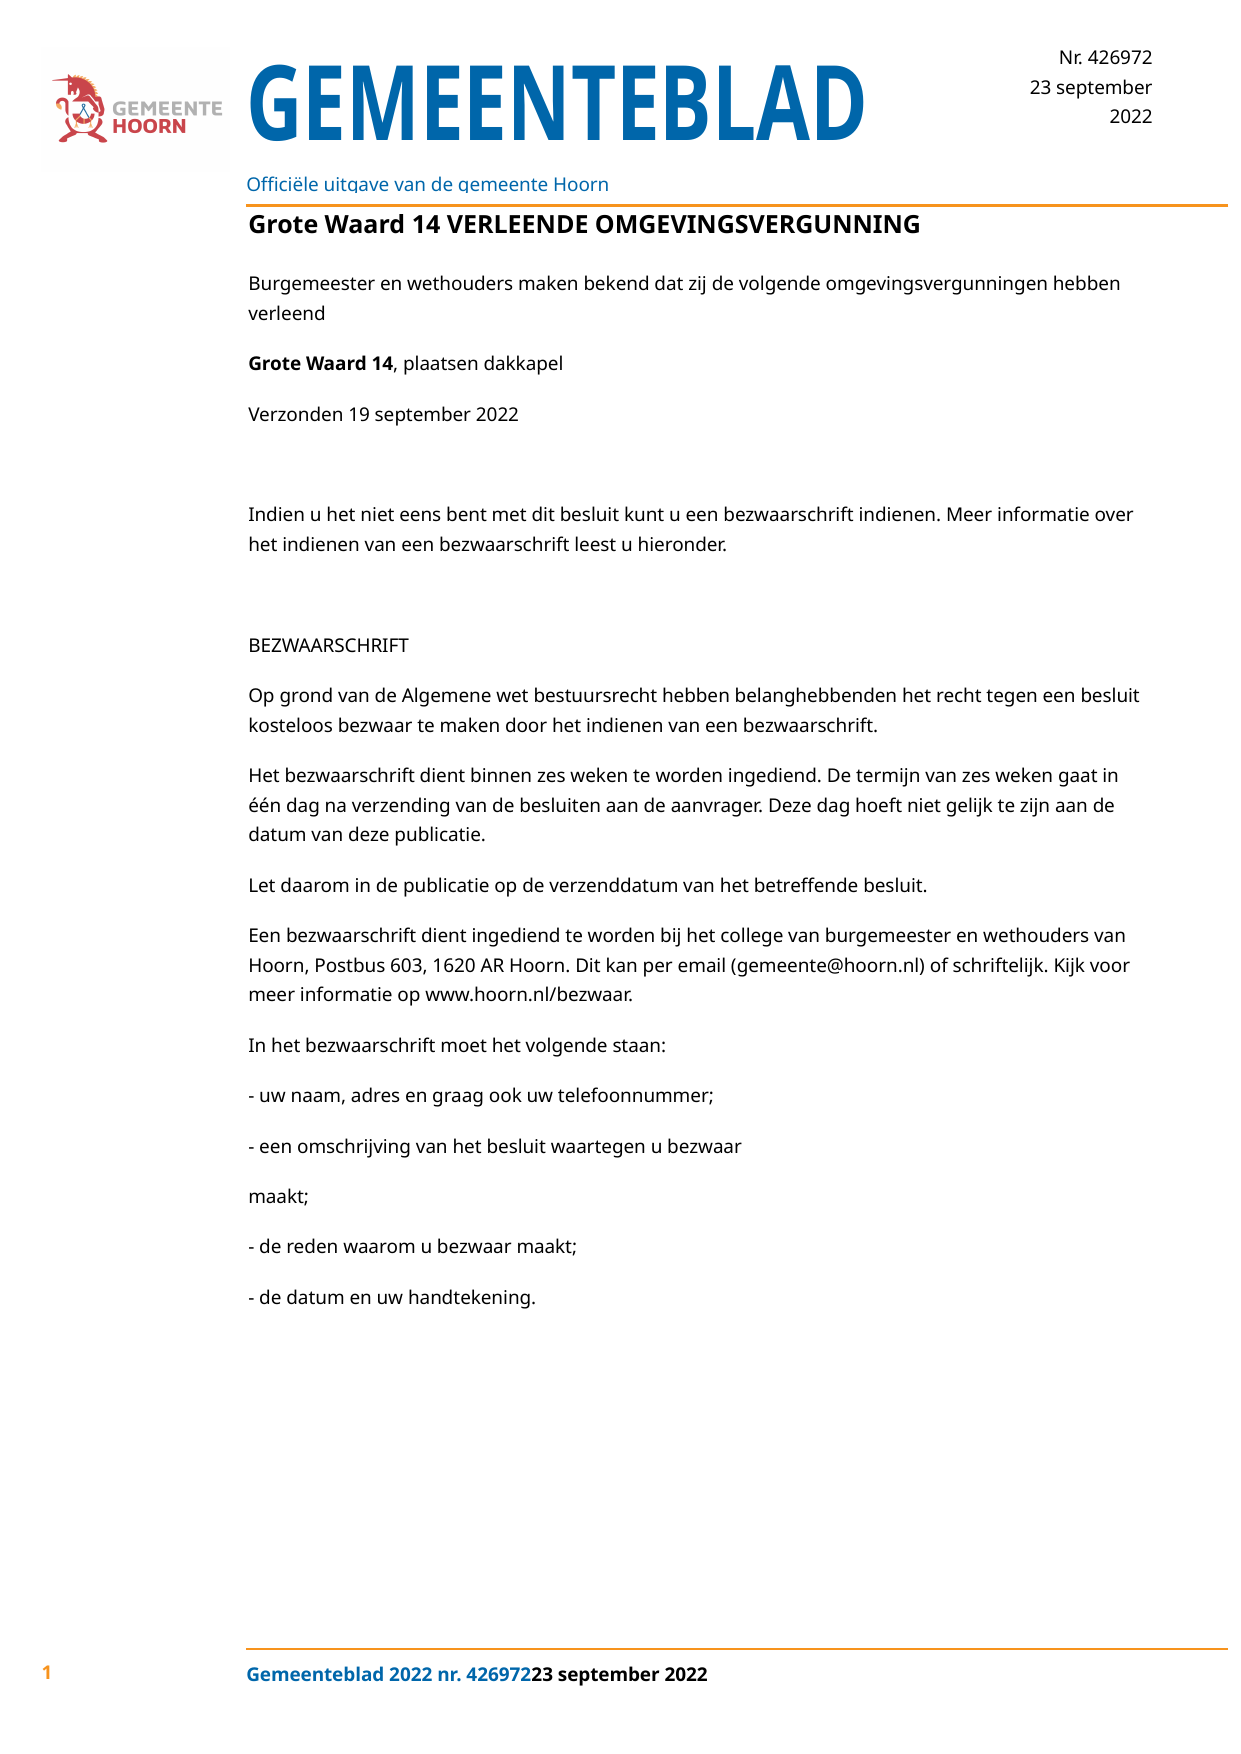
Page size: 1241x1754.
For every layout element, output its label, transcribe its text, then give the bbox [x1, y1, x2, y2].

text Grote Waard 14, plaatsen dakkapel [248, 350, 1152, 376]
text In het bezwaarschrift moet het volgende staan: [248, 1032, 1152, 1058]
picture [41, 47, 231, 172]
text Burgemeester en wethouders maken bekend dat zij de volgende omgevingsvergunningen hebben verleend [248, 270, 1152, 326]
text Op grond van de Algemene wet bestuursrecht hebben belanghebbenden het recht tegen een besluit kosteloos bezwaar te maken door het indienen van een bezwaarschrift. [248, 682, 1152, 738]
text - uw naam, adres en graag ook uw telefoonnummer; [248, 1082, 1152, 1108]
text Indien u het niet eens bent met dit besluit kunt u een bezwaarschrift indienen. Meer informatie over het indienen van een bezwaarschrift leest u hieronder. [248, 502, 1152, 557]
text - een omschrijving van het besluit waartegen u bezwaar [248, 1133, 1152, 1158]
text - de datum en uw handtekening. [248, 1284, 1152, 1310]
text maakt; [248, 1183, 1152, 1209]
text Verzonden 19 september 2022 [248, 401, 1152, 426]
text Het bezwaarschrift dient binnen zes weken te worden ingediend. De termijn van zes weken gaat in één dag na verzending van de besluiten aan de aanvrager. Deze dag hoeft niet gelijk te zijn aan de datum van deze publicatie. [248, 762, 1152, 847]
text Let daarom in de publicatie op de verzenddatum van het betreffende besluit. [248, 872, 1152, 898]
text BEZWAARSCHRIFT [248, 632, 1152, 658]
text - de reden waarom u bezwaar maakt; [248, 1234, 1152, 1259]
text Een bezwaarschrift dient ingediend te worden bij het college van burgemeester en wethouders van Hoorn, Postbus 603, 1620 AR Hoorn. Dit kan per email (gemeente@hoorn.nl) of schriftelijk. Kijk voor meer informatie op www.hoorn.nl/bezwaar. [248, 922, 1152, 1007]
text Grote Waard 14 VERLEENDE OMGEVINGSVERGUNNING [248, 207, 1152, 241]
